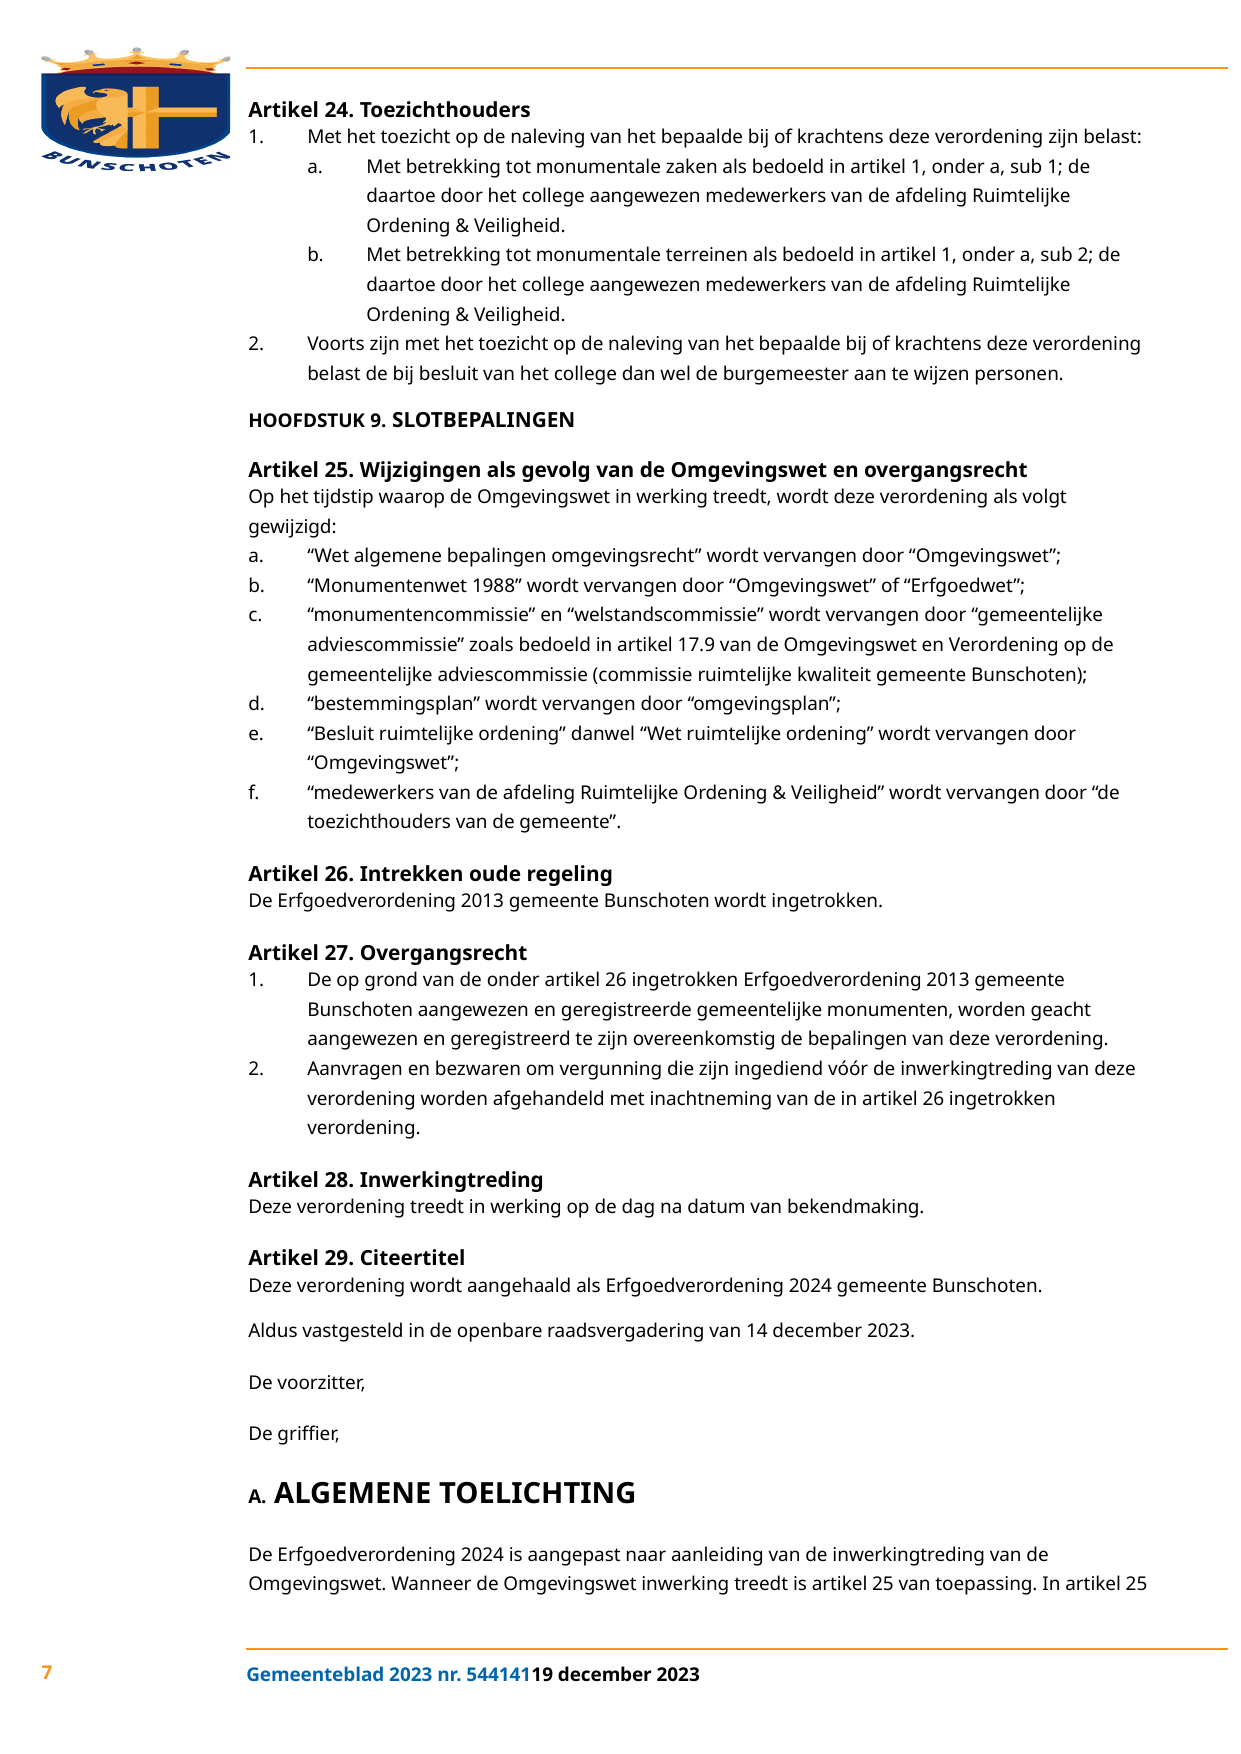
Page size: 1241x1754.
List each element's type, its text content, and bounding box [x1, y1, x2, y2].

text Artikel 24. Toezichthouders [248, 95, 1152, 123]
text HOOFDSTUK 9. SLOTBEPALINGEN [248, 406, 1152, 434]
text De Erfgoedverordening 2013 gemeente Bunschoten wordt ingetrokken. [248, 887, 1152, 913]
text Deze verordening treedt in werking op de dag na datum van bekendmaking. [248, 1193, 1152, 1219]
list Aanvragen en bezwaren om vergunning die zijn ingediend vóór de inwerkingtreding van deze verordening worden afgehandeld met inachtneming van de in artikel 26 ingetrokken verordening. [248, 1055, 1152, 1140]
text Aldus vastgesteld in de openbare raadsvergadering van 14 december 2023. [248, 1318, 1152, 1343]
text Op het tijdstip waarop de Omgevingswet in werking treedt, wordt deze verordening als volgt gewijzigd: [248, 483, 1152, 538]
list Met betrekking tot monumentale terreinen als bedoeld in artikel 1, onder a, sub 2; de daartoe door het college aangewezen medewerkers van de afdeling Ruimtelijke Ordening & Veiligheid. [307, 242, 1152, 326]
text De Erfgoedverordening 2024 is aangepast naar aanleiding van de inwerkingtreding van de Omgevingswet. Wanneer de Omgevingswet inwerking treedt is artikel 25 van toepassing. In artikel 25 [248, 1541, 1152, 1596]
text Artikel 29. Citeertitel [248, 1243, 1152, 1272]
list “monumentencommissie” en “welstandscommissie” wordt vervangen door “gemeentelijke adviescommissie” zoals bedoeld in artikel 17.9 van de Omgevingswet en Verordening op de gemeentelijke adviescommissie (commissie ruimtelijke kwaliteit gemeente Bunschoten); [248, 602, 1152, 686]
list De op grond van de onder artikel 26 ingetrokken Erfgoedverordening 2013 gemeente Bunschoten aangewezen en geregistreerde gemeentelijke monumenten, worden geacht aangewezen en geregistreerd te zijn overeenkomstig de bepalingen van deze verordening. [248, 966, 1152, 1051]
picture [41, 47, 231, 172]
text A. ALGEMENE TOELICHTING [248, 1472, 1152, 1512]
text Artikel 28. Inwerkingtreding [248, 1165, 1152, 1193]
list “medewerkers van de afdeling Ruimtelijke Ordening & Veiligheid” wordt vervangen door “de toezichthouders van de gemeente”. [248, 779, 1152, 834]
list Met betrekking tot monumentale zaken als bedoeld in artikel 1, onder a, sub 1; de daartoe door het college aangewezen medewerkers van de afdeling Ruimtelijke Ordening & Veiligheid. [307, 153, 1152, 238]
text Artikel 27. Overgangsrecht [248, 938, 1152, 966]
text De griffier, [248, 1421, 1152, 1446]
list Met het toezicht op de naleving van het bepaalde bij of krachtens deze verordening zijn belast: [248, 123, 1152, 149]
list Voorts zijn met het toezicht op de naleving van het bepaalde bij of krachtens deze verordening belast de bij besluit van het college dan wel de burgemeester aan te wijzen personen. [248, 330, 1152, 386]
list “Monumentenwet 1988” wordt vervangen door “Omgevingswet” of “Erfgoedwet”; [248, 572, 1152, 598]
list “bestemmingsplan” wordt vervangen door “omgevingsplan”; [248, 690, 1152, 716]
text Artikel 25. Wijzigingen als gevolg van de Omgevingswet en overgangsrecht [248, 455, 1152, 483]
text Artikel 26. Intrekken oude regeling [248, 859, 1152, 887]
list “Besluit ruimtelijke ordening” danwel “Wet ruimtelijke ordening” wordt vervangen door “Omgevingswet”; [248, 720, 1152, 775]
text De voorzitter, [248, 1369, 1152, 1395]
text Deze verordening wordt aangehaald als Erfgoedverordening 2024 gemeente Bunschoten. [248, 1272, 1152, 1298]
list “Wet algemene bepalingen omgevingsrecht” wordt vervangen door “Omgevingswet”; [248, 542, 1152, 568]
